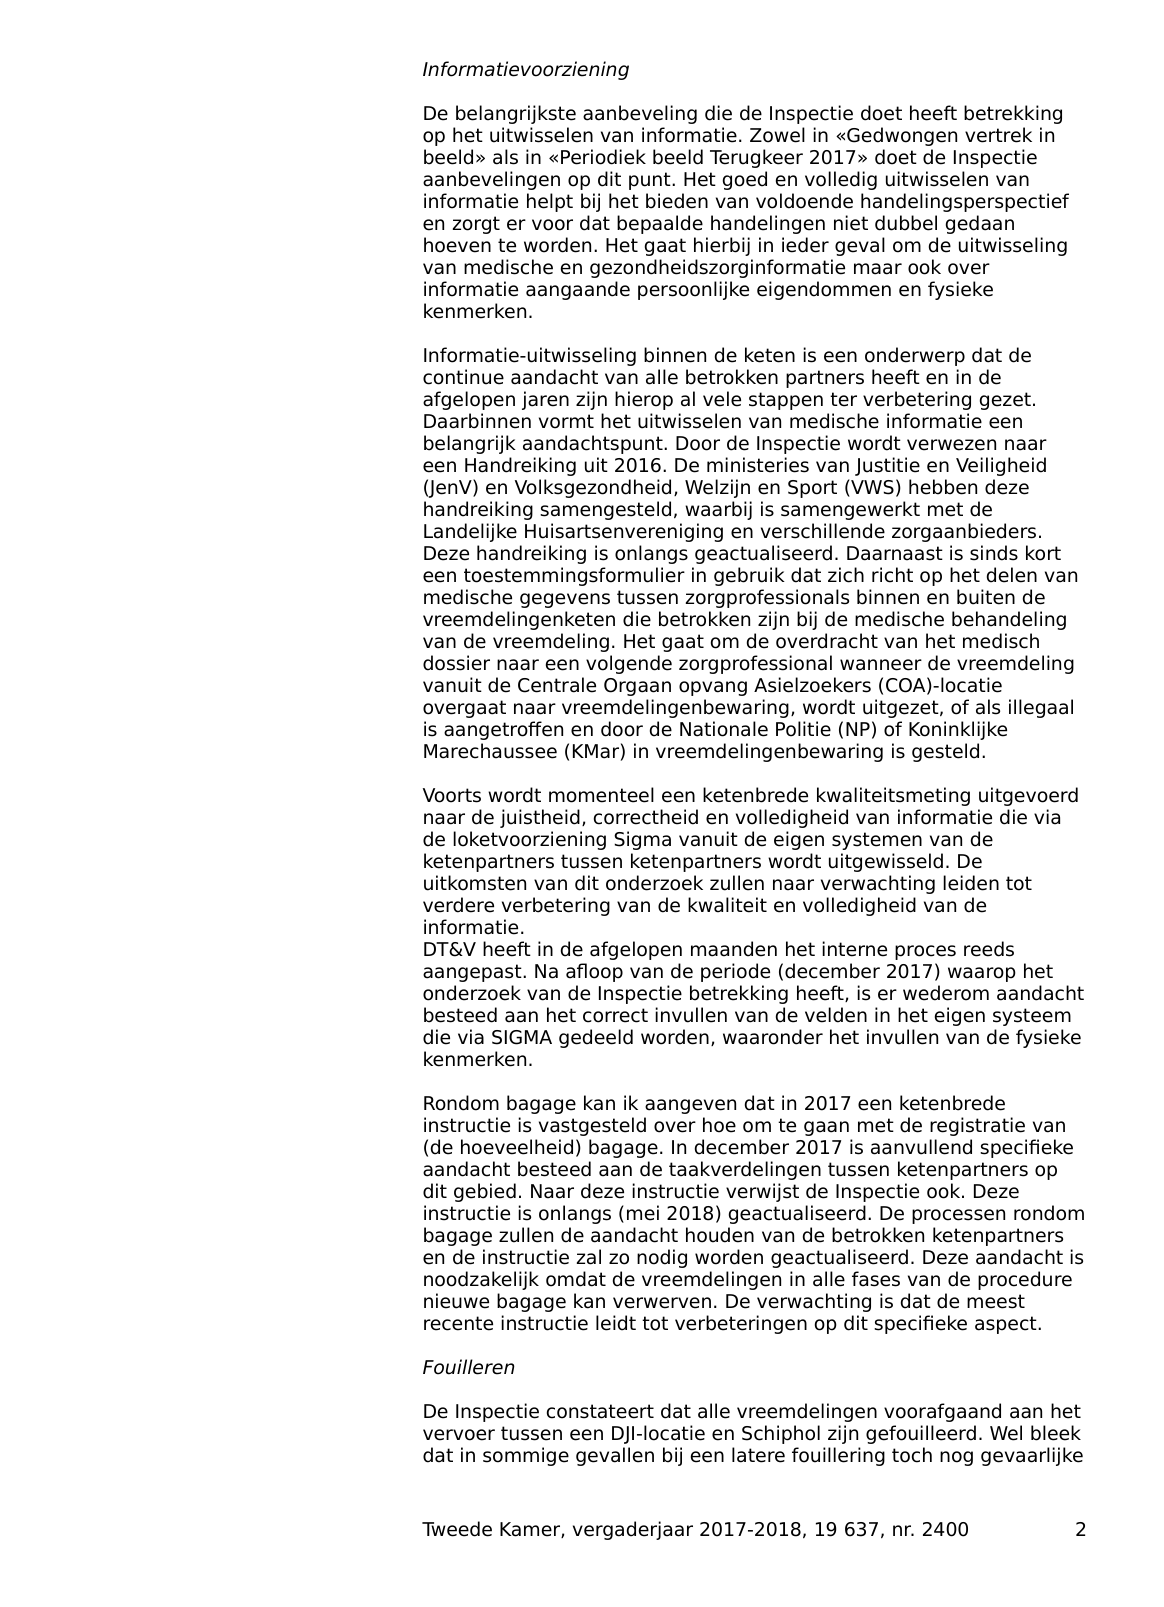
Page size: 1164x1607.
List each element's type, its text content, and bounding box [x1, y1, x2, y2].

text Rondom bagage kan ik aangeven dat in 2017 een ketenbrede instructie is vastgesteld over hoe om te gaan met de registratie van (de hoeveelheid) bagage. In december 2017 is aanvullend specifieke aandacht besteed aan de taakverdelingen tussen ketenpartners op dit gebied. Naar deze instructie verwijst de Inspectie ook. Deze instructie is onlangs (mei 2018) geactualiseerd. De processen rondom bagage zullen de aandacht houden van de betrokken ketenpartners en de instructie zal zo nodig worden geactualiseerd. Deze aandacht is noodzakelijk omdat de vreemdelingen in alle fases van de procedure nieuwe bagage kan verwerven. De verwachting is dat de meest recente instructie leidt tot verbeteringen op dit specifieke aspect. [422, 1093, 1087, 1335]
text DT&V heeft in de afgelopen maanden het interne proces reeds aangepast. Na afloop van de periode (december 2017) waarop het onderzoek van de Inspectie betrekking heeft, is er wederom aandacht besteed aan het correct invullen van de velden in het eigen systeem die via SIGMA gedeeld worden, waaronder het invullen van de fysieke kenmerken. [422, 939, 1087, 1071]
text Voorts wordt momenteel een ketenbrede kwaliteitsmeting uitgevoerd naar de juistheid, correctheid en volledigheid van informatie die via de loketvoorziening Sigma vanuit de eigen systemen van de ketenpartners tussen ketenpartners wordt uitgewisseld. De uitkomsten van dit onderzoek zullen naar verwachting leiden tot verdere verbetering van de kwaliteit en volledigheid van de informatie. [422, 785, 1087, 939]
text De Inspectie constateert dat alle vreemdelingen voorafgaand aan het vervoer tussen een DJI-locatie en Schiphol zijn gefouilleerd. Wel bleek dat in sommige gevallen bij een latere fouillering toch nog gevaarlijke [422, 1401, 1087, 1467]
subtitle Fouilleren [422, 1357, 1087, 1379]
subtitle Informatievoorziening [422, 59, 1087, 81]
text Informatie-uitwisseling binnen de keten is een onderwerp dat de continue aandacht van alle betrokken partners heeft en in de afgelopen jaren zijn hierop al vele stappen ter verbetering gezet. Daarbinnen vormt het uitwisselen van medische informatie een belangrijk aandachtspunt. Door de Inspectie wordt verwezen naar een Handreiking uit 2016. De ministeries van Justitie en Veiligheid (JenV) en Volksgezondheid, Welzijn en Sport (VWS) hebben deze handreiking samengesteld, waarbij is samengewerkt met de Landelijke Huisartsenvereniging en verschillende zorgaanbieders. Deze handreiking is onlangs geactualiseerd. Daarnaast is sinds kort een toestemmingsformulier in gebruik dat zich richt op het delen van medische gegevens tussen zorgprofessionals binnen en buiten de vreemdelingenketen die betrokken zijn bij de medische behandeling van de vreemdeling. Het gaat om de overdracht van het medisch dossier naar een volgende zorgprofessional wanneer de vreemdeling vanuit de Centrale Orgaan opvang Asielzoekers (COA)-locatie overgaat naar vreemdelingenbewaring, wordt uitgezet, of als illegaal is aangetroffen en door de Nationale Politie (NP) of Koninklijke Marechaussee (KMar) in vreemdelingenbewaring is gesteld. [422, 345, 1087, 763]
text De belangrijkste aanbeveling die de Inspectie doet heeft betrekking op het uitwisselen van informatie. Zowel in «Gedwongen vertrek in beeld» als in «Periodiek beeld Terugkeer 2017» doet de Inspectie aanbevelingen op dit punt. Het goed en volledig uitwisselen van informatie helpt bij het bieden van voldoende handelingsperspectief en zorgt er voor dat bepaalde handelingen niet dubbel gedaan hoeven te worden. Het gaat hierbij in ieder geval om de uitwisseling van medische en gezondheidszorginformatie maar ook over informatie aangaande persoonlijke eigendommen en fysieke kenmerken. [422, 103, 1087, 323]
